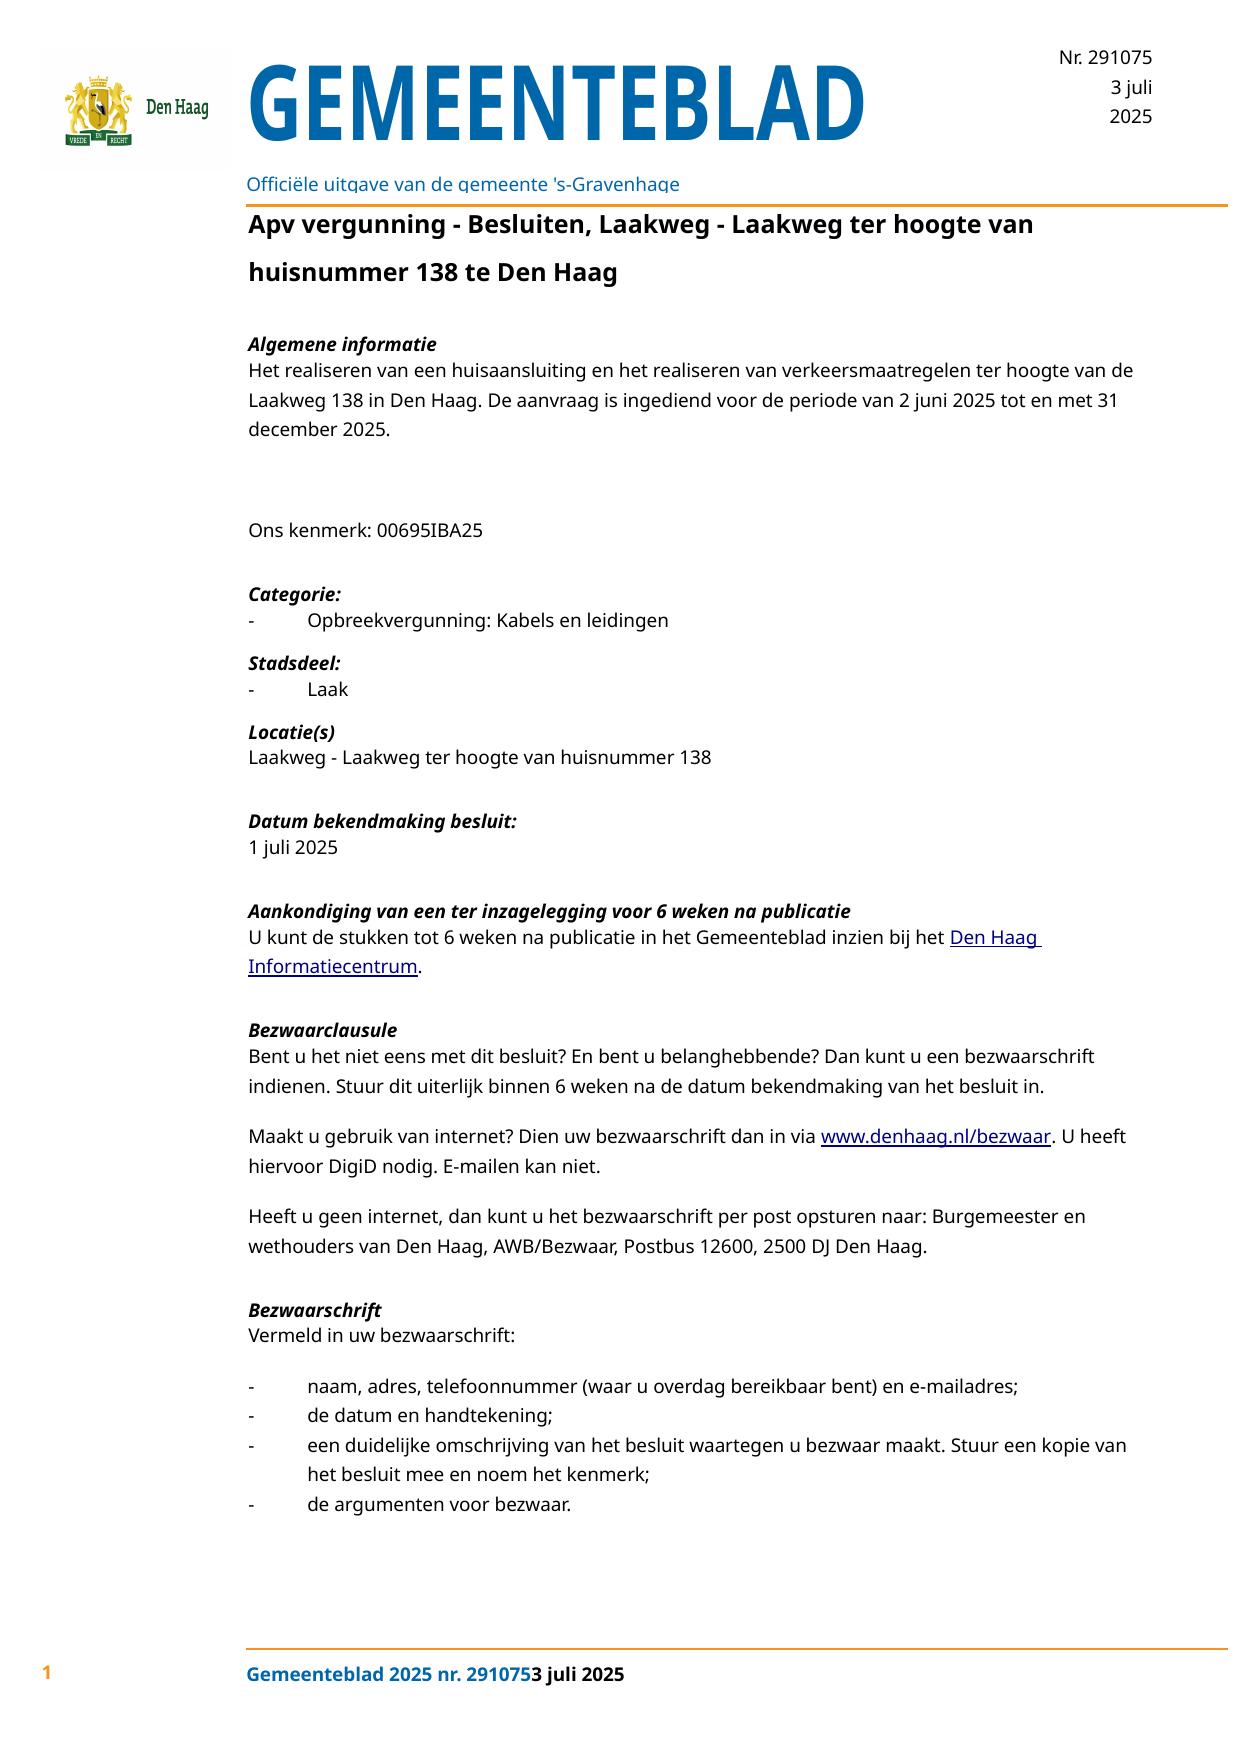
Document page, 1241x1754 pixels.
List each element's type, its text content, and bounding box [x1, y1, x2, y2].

text Vermeld in uw bezwaarschrift: [248, 1322, 1152, 1348]
list Opbreekvergunning: Kabels en leidingen [248, 607, 1152, 633]
text Maakt u gebruik van internet? Dien uw bezwaarschrift dan in via www.denhaag.nl/bezwaar. U heeft hiervoor DigiD nodig. E-mailen kan niet. [248, 1123, 1152, 1178]
text Categorie: [248, 581, 1152, 607]
text Ons kenmerk: 00695IBA25 [248, 517, 1152, 543]
picture [41, 47, 231, 172]
text Datum bekendmaking besluit: [248, 808, 1152, 834]
text U kunt de stukken tot 6 weken na publicatie in het Gemeenteblad inzien bij het Den Haag Informatiecentrum. [248, 924, 1152, 979]
text Locatie(s) [248, 719, 1152, 744]
list naam, adres, telefoonnummer (waar u overdag bereikbaar bent) en e-mailadres; [248, 1373, 1152, 1399]
text Bezwaarschrift [248, 1297, 1152, 1322]
text Algemene informatie [248, 331, 1152, 357]
text Aankondiging van een ter inzagelegging voor 6 weken na publicatie [248, 898, 1152, 924]
text Het realiseren van een huisaansluiting en het realiseren van verkeersmaatregelen ter hoogte van de Laakweg 138 in Den Haag. De aanvraag is ingediend voor de periode van 2 juni 2025 tot en met 31 december 2025. [248, 357, 1152, 442]
text Heeft u geen internet, dan kunt u het bezwaarschrift per post opsturen naar: Burgemeester en wethouders van Den Haag, AWB/Bezwaar, Postbus 12600, 2500 DJ Den Haag. [248, 1203, 1152, 1258]
text Laakweg - Laakweg ter hoogte van huisnummer 138 [248, 744, 1152, 770]
text Apv vergunning - Besluiten, Laakweg - Laakweg ter hoogte van huisnummer 138 te Den Haag [248, 207, 1152, 288]
list een duidelijke omschrijving van het besluit waartegen u bezwaar maakt. Stuur een kopie van het besluit mee en noem het kenmerk; [248, 1432, 1152, 1487]
text Stadsdeel: [248, 650, 1152, 676]
list de argumenten voor bezwaar. [248, 1491, 1152, 1517]
list Laak [248, 676, 1152, 701]
text Bent u het niet eens met dit besluit? En bent u belanghebbende? Dan kunt u een bezwaarschrift indienen. Stuur dit uiterlijk binnen 6 weken na de datum bekendmaking van het besluit in. [248, 1043, 1152, 1098]
list de datum en handtekening; [248, 1402, 1152, 1428]
text 1 juli 2025 [248, 834, 1152, 860]
text Bezwaarclausule [248, 1017, 1152, 1043]
